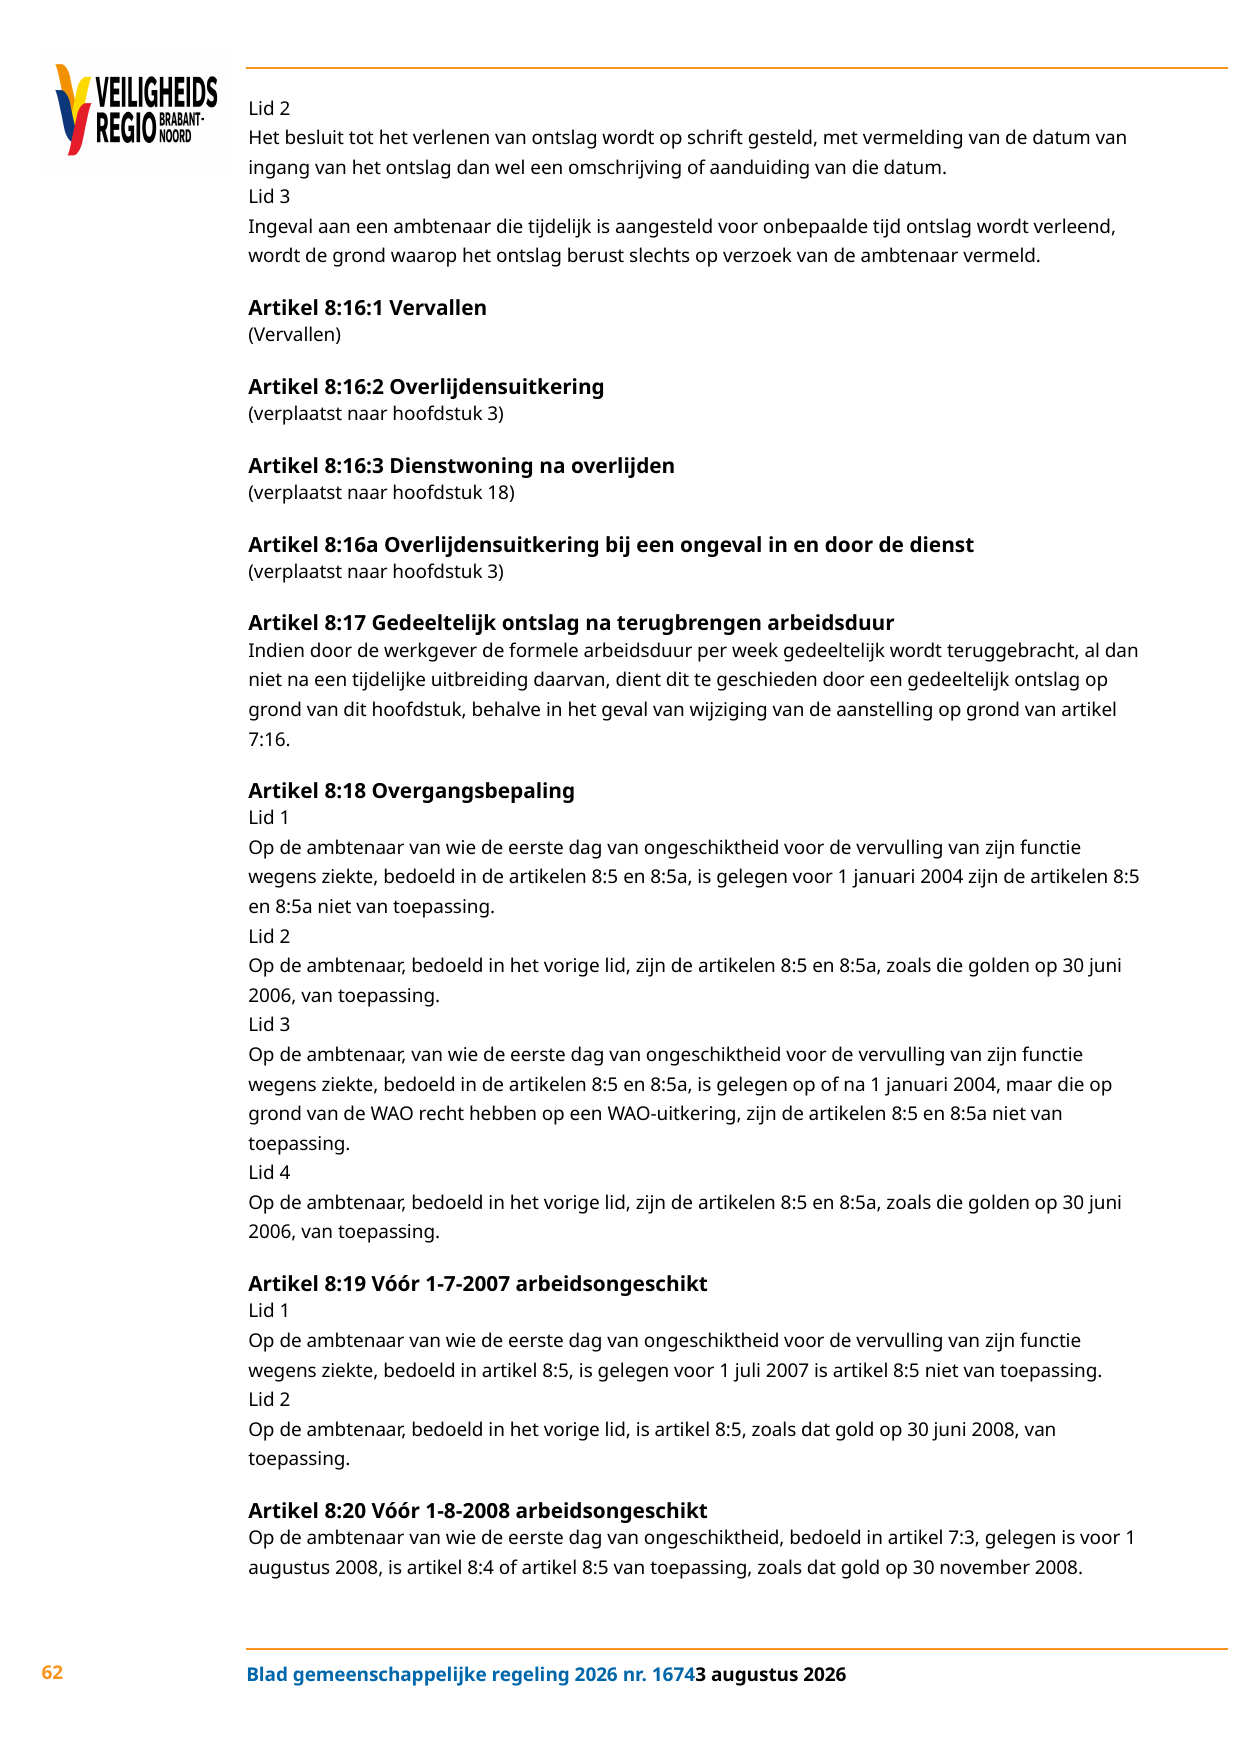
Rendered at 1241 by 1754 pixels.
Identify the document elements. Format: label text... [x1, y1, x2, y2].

text Lid 1 [248, 1298, 1152, 1323]
text Ingeval aan een ambtenaar die tijdelijk is aangesteld voor onbepaalde tijd ontslag wordt verleend, wordt de grond waarop het ontslag berust slechts op verzoek van de ambtenaar vermeld. [248, 213, 1152, 268]
text Het besluit tot het verlenen van ontslag wordt op schrift gesteld, met vermelding van de datum van ingang van het ontslag dan wel een omschrijving of aanduiding van die datum. [248, 124, 1152, 180]
text Op de ambtenaar, bedoeld in het vorige lid, is artikel 8:5, zoals dat gold op 30 juni 2008, van toepassing. [248, 1416, 1152, 1471]
text Indien door de werkgever de formele arbeidsduur per week gedeeltelijk wordt teruggebracht, al dan niet na een tijdelijke uitbreiding daarvan, dient dit te geschieden door een gedeeltelijk ontslag op grond van dit hoofdstuk, behalve in het geval van wijziging van de aanstelling op grond van artikel 7:16. [248, 637, 1152, 751]
text Artikel 8:19 Vóór 1-7-2007 arbeidsongeschikt [248, 1269, 1152, 1298]
text (Vervallen) [248, 322, 1152, 347]
text Artikel 8:18 Overgangsbepaling [248, 776, 1152, 804]
text Artikel 8:16:2 Overlijdensuitkering [248, 372, 1152, 400]
text (verplaatst naar hoofdstuk 18) [248, 479, 1152, 505]
text Lid 2 [248, 95, 1152, 121]
text Artikel 8:16a Overlijdensuitkering bij een ongeval in en door de dienst [248, 530, 1152, 558]
text Artikel 8:17 Gedeeltelijk ontslag na terugbrengen arbeidsduur [248, 608, 1152, 637]
text Lid 3 [248, 183, 1152, 209]
text Op de ambtenaar, bedoeld in het vorige lid, zijn de artikelen 8:5 en 8:5a, zoals die golden op 30 juni 2006, van toepassing. [248, 1189, 1152, 1244]
text Lid 2 [248, 923, 1152, 949]
text Lid 4 [248, 1159, 1152, 1185]
text Op de ambtenaar, bedoeld in het vorige lid, zijn de artikelen 8:5 en 8:5a, zoals die golden op 30 juni 2006, van toepassing. [248, 952, 1152, 1008]
text Op de ambtenaar, van wie de eerste dag van ongeschiktheid voor de vervulling van zijn functie wegens ziekte, bedoeld in de artikelen 8:5 en 8:5a, is gelegen op of na 1 januari 2004, maar die op grond van de WAO recht hebben op een WAO-uitkering, zijn de artikelen 8:5 en 8:5a niet van toepassing. [248, 1041, 1152, 1156]
text Op de ambtenaar van wie de eerste dag van ongeschiktheid voor de vervulling van zijn functie wegens ziekte, bedoeld in artikel 8:5, is gelegen voor 1 juli 2007 is artikel 8:5 niet van toepassing. [248, 1327, 1152, 1382]
text Lid 2 [248, 1386, 1152, 1412]
picture [41, 47, 231, 172]
text Op de ambtenaar van wie de eerste dag van ongeschiktheid voor de vervulling van zijn functie wegens ziekte, bedoeld in de artikelen 8:5 en 8:5a, is gelegen voor 1 januari 2004 zijn de artikelen 8:5 en 8:5a niet van toepassing. [248, 834, 1152, 919]
text Artikel 8:16:3 Dienstwoning na overlijden [248, 451, 1152, 479]
text Lid 3 [248, 1012, 1152, 1037]
text Lid 1 [248, 804, 1152, 830]
text Op de ambtenaar van wie de eerste dag van ongeschiktheid, bedoeld in artikel 7:3, gelegen is voor 1 augustus 2008, is artikel 8:4 of artikel 8:5 van toepassing, zoals dat gold op 30 november 2008. [248, 1524, 1152, 1580]
text Artikel 8:16:1 Vervallen [248, 293, 1152, 322]
text (verplaatst naar hoofdstuk 3) [248, 558, 1152, 584]
text (verplaatst naar hoofdstuk 3) [248, 400, 1152, 426]
text Artikel 8:20 Vóór 1-8-2008 arbeidsongeschikt [248, 1496, 1152, 1524]
